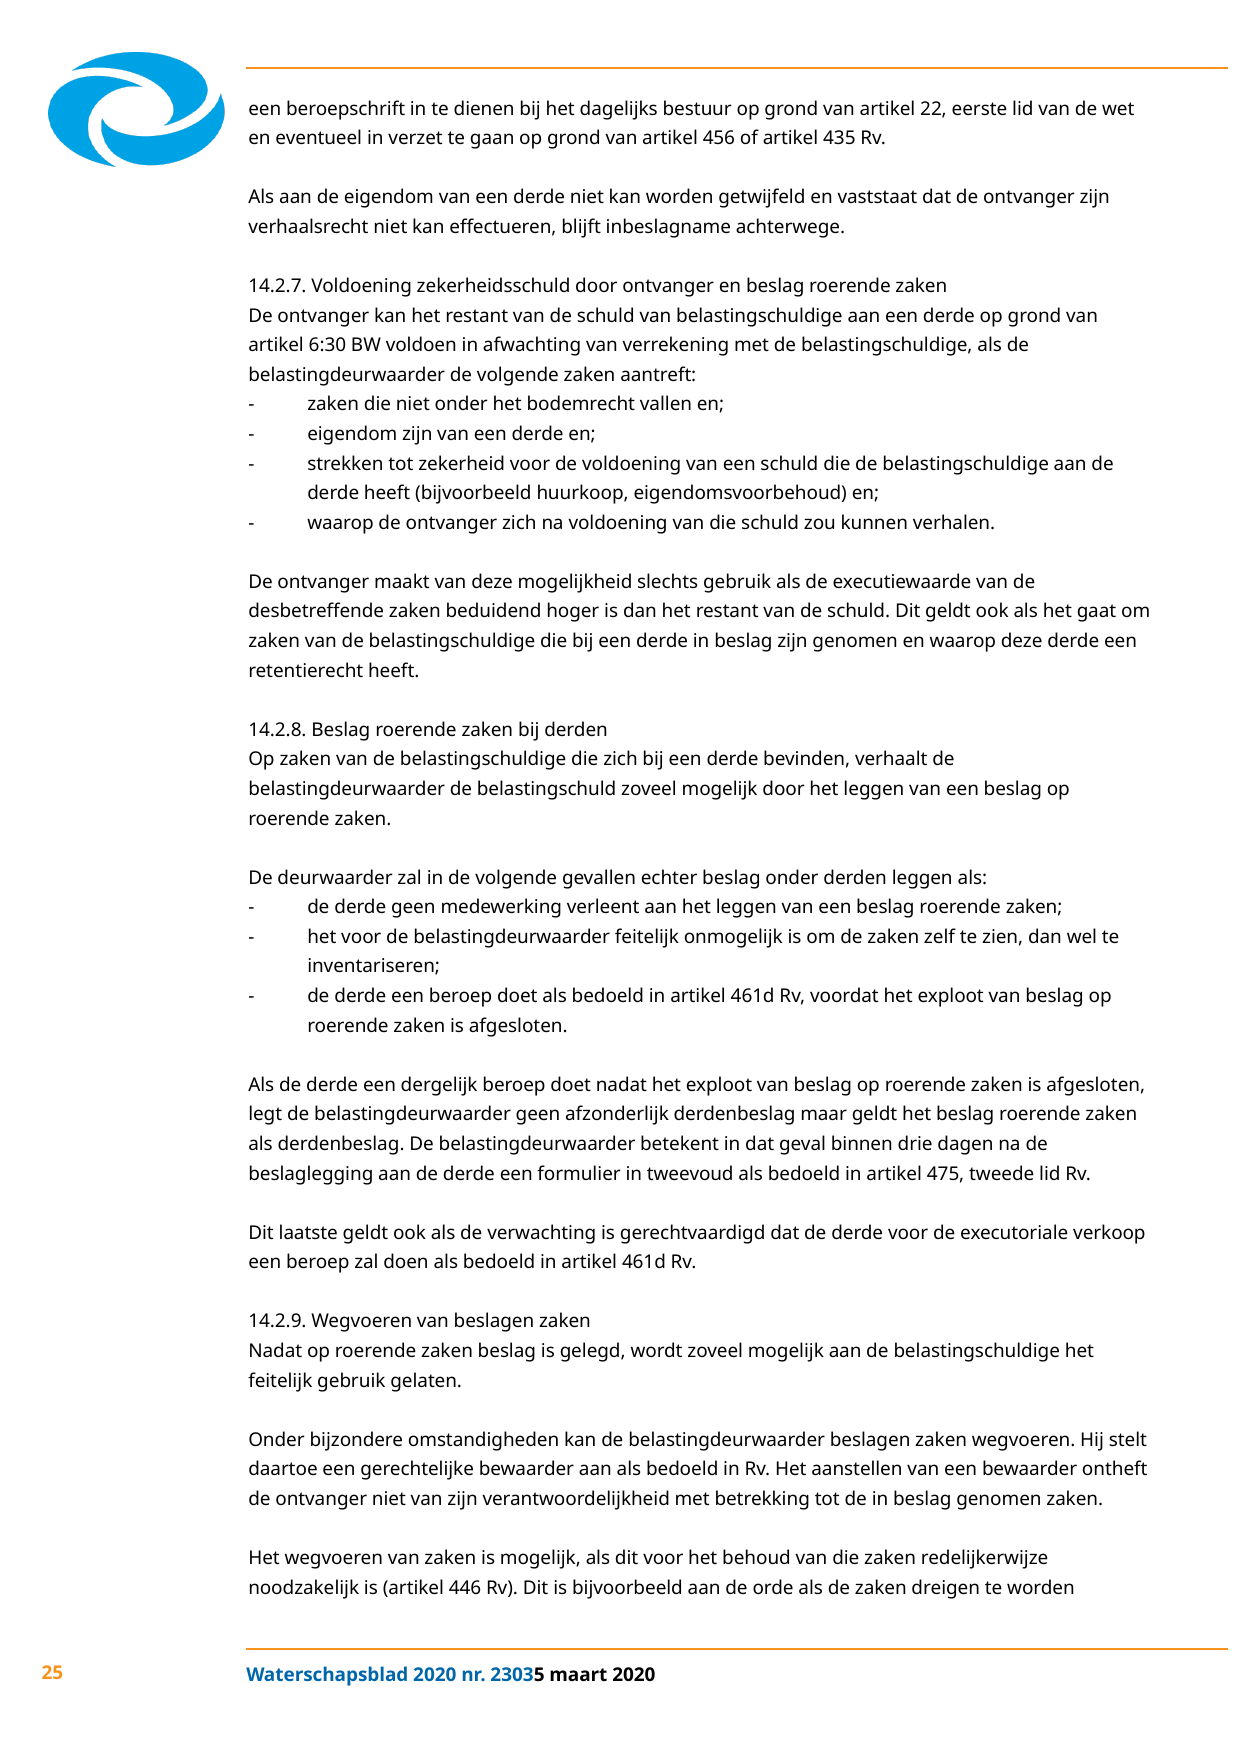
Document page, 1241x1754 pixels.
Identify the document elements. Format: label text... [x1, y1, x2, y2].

text Op zaken van de belastingschuldige die zich bij een derde bevinden, verhaalt de belastingdeurwaarder de belastingschuld zoveel mogelijk door het leggen van een beslag op roerende zaken. [248, 746, 1152, 831]
text Nadat op roerende zaken beslag is gelegd, wordt zoveel mogelijk aan de belastingschuldige het feitelijk gebruik gelaten. [248, 1337, 1152, 1393]
list de derde geen medewerking verleent aan het leggen van een beslag roerende zaken; [248, 893, 1152, 919]
list waarop de ontvanger zich na voldoening van die schuld zou kunnen verhalen. [248, 509, 1152, 535]
text Het wegvoeren van zaken is mogelijk, als dit voor het behoud van die zaken redelijkerwijze noodzakelijk is (artikel 446 Rv). Dit is bijvoorbeeld aan de orde als de zaken dreigen te worden [248, 1544, 1152, 1600]
list de derde een beroep doet als bedoeld in artikel 461d Rv, voordat het exploot van beslag op roerende zaken is afgesloten. [248, 982, 1152, 1038]
list strekken tot zekerheid voor de voldoening van een schuld die de belastingschuldige aan de derde heeft (bijvoorbeeld huurkoop, eigendomsvoorbehoud) en; [248, 450, 1152, 505]
text De deurwaarder zal in de volgende gevallen echter beslag onder derden leggen als: [248, 864, 1152, 890]
picture [41, 47, 231, 172]
list het voor de belastingdeurwaarder feitelijk onmogelijk is om de zaken zelf te zien, dan wel te inventariseren; [248, 923, 1152, 978]
text Als de derde een dergelijk beroep doet nadat het exploot van beslag op roerende zaken is afgesloten, legt de belastingdeurwaarder geen afzonderlijk derdenbeslag maar geldt het beslag roerende zaken als derdenbeslag. De belastingdeurwaarder betekent in dat geval binnen drie dagen na de beslaglegging aan de derde een formulier in tweevoud als bedoeld in artikel 475, tweede lid Rv. [248, 1071, 1152, 1186]
text 14.2.9. Wegvoeren van beslagen zaken [248, 1308, 1152, 1333]
text Onder bijzondere omstandigheden kan de belastingdeurwaarder beslagen zaken wegvoeren. Hij stelt daartoe een gerechtelijke bewaarder aan als bedoeld in Rv. Het aanstellen van een bewaarder ontheft de ontvanger niet van zijn verantwoordelijkheid met betrekking tot de in beslag genomen zaken. [248, 1426, 1152, 1511]
text Dit laatste geldt ook als de verwachting is gerechtvaardigd dat de derde voor de executoriale verkoop een beroep zal doen als bedoeld in artikel 461d Rv. [248, 1219, 1152, 1274]
text 14.2.7. Voldoening zekerheidsschuld door ontvanger en beslag roerende zaken [248, 272, 1152, 298]
text De ontvanger kan het restant van de schuld van belastingschuldige aan een derde op grond van artikel 6:30 BW voldoen in afwachting van verrekening met de belastingschuldige, als de belastingdeurwaarder de volgende zaken aantreft: [248, 302, 1152, 387]
text 14.2.8. Beslag roerende zaken bij derden [248, 716, 1152, 742]
text De ontvanger maakt van deze mogelijkheid slechts gebruik als de executiewaarde van de desbetreffende zaken beduidend hoger is dan het restant van de schuld. Dit geldt ook als het gaat om zaken van de belastingschuldige die bij een derde in beslag zijn genomen en waarop deze derde een retentierecht heeft. [248, 568, 1152, 683]
text een beroepschrift in te dienen bij het dagelijks bestuur op grond van artikel 22, eerste lid van de wet en eventueel in verzet te gaan op grond van artikel 456 of artikel 435 Rv. [248, 95, 1152, 150]
list zaken die niet onder het bodemrecht vallen en; [248, 391, 1152, 416]
text Als aan de eigendom van een derde niet kan worden getwijfeld en vaststaat dat de ontvanger zijn verhaalsrecht niet kan effectueren, blijft inbeslagname achterwege. [248, 183, 1152, 239]
list eigendom zijn van een derde en; [248, 420, 1152, 446]
